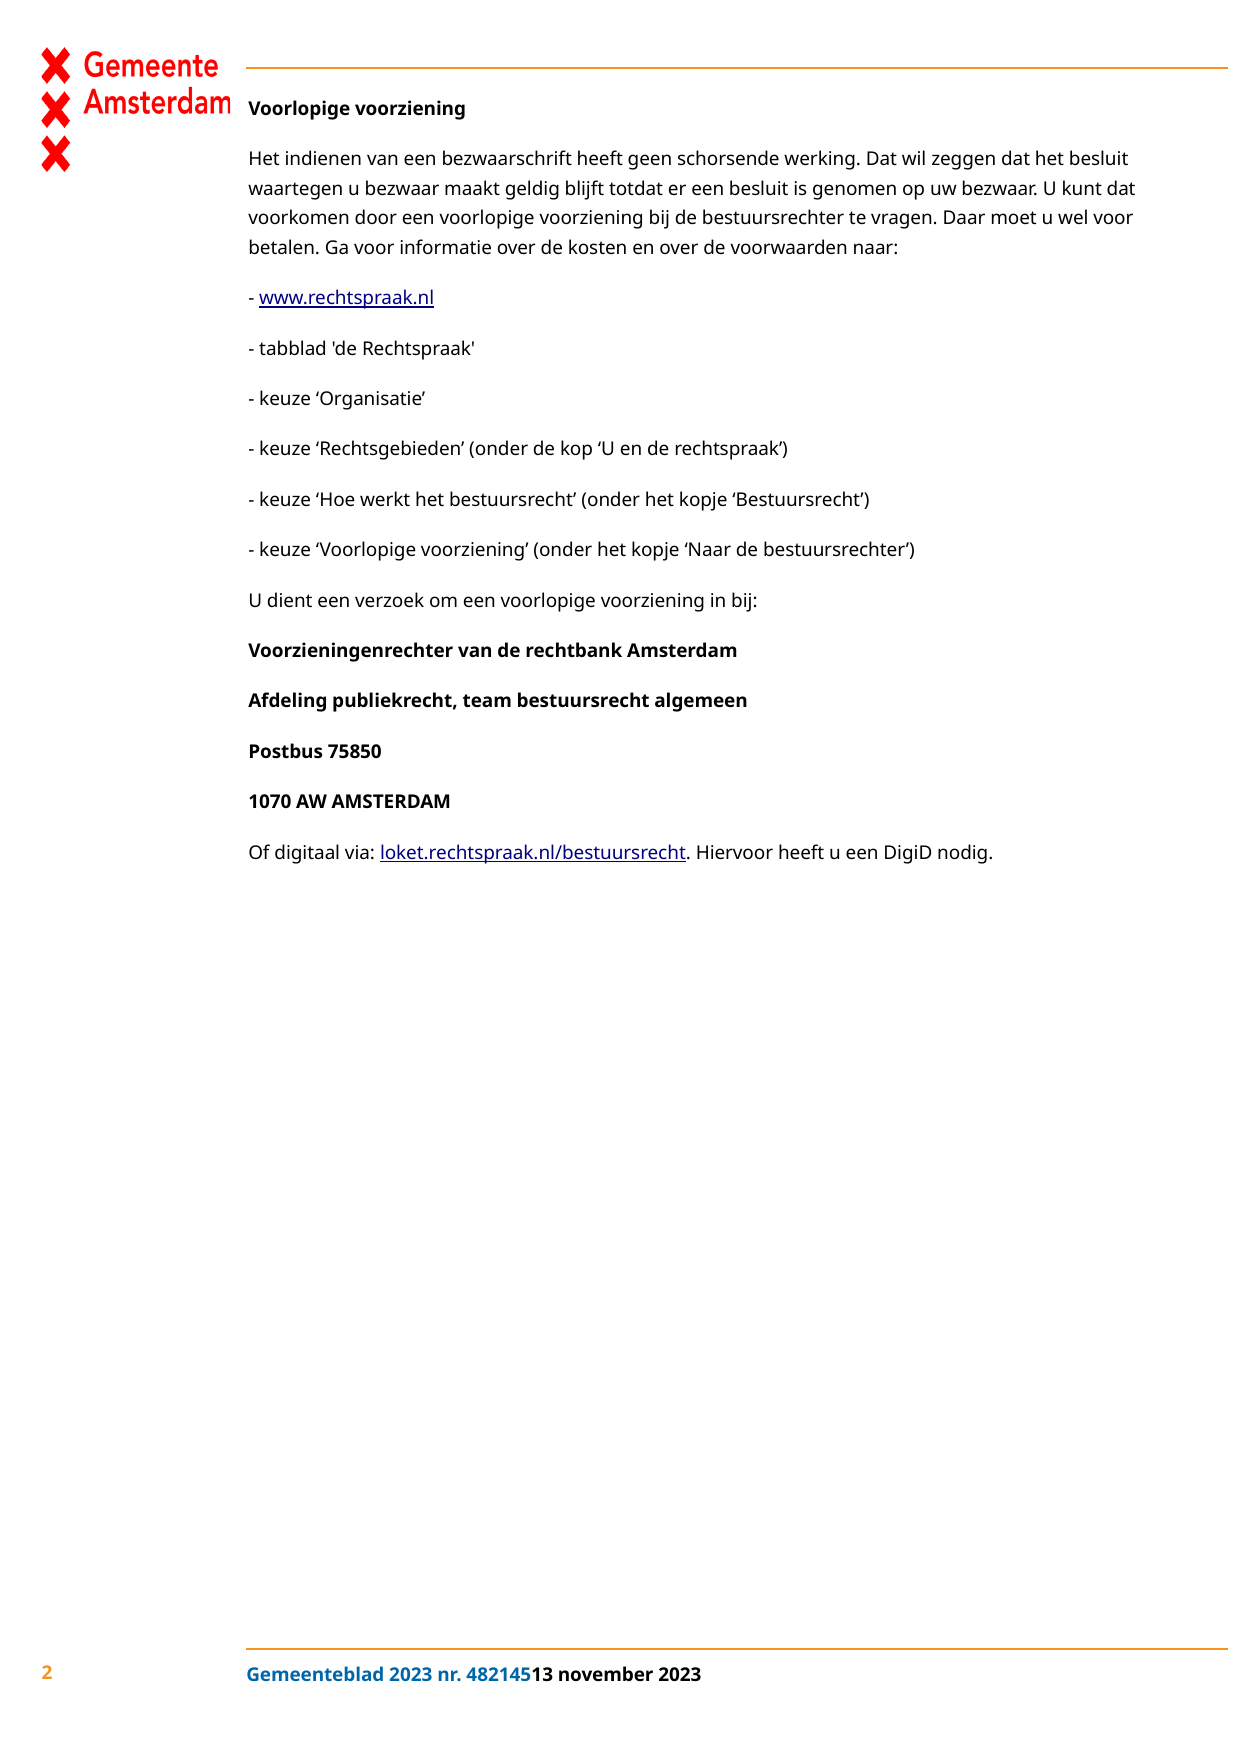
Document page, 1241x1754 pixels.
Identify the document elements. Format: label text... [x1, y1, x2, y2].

text Het indienen van een bezwaarschrift heeft geen schorsende werking. Dat wil zeggen dat het besluit waartegen u bezwaar maakt geldig blijft totdat er een besluit is genomen op uw bezwaar. U kunt dat voorkomen door een voorlopige voorziening bij de bestuursrechter te vragen. Daar moet u wel voor betalen. Ga voor informatie over de kosten en over de voorwaarden naar: [248, 145, 1152, 260]
text Voorlopige voorziening [248, 95, 1152, 121]
text 1070 AW AMSTERDAM [248, 788, 1152, 814]
text - keuze ‘Rechtsgebieden’ (onder de kop ‘U en de rechtspraak’) [248, 436, 1152, 461]
text - www.rechtspraak.nl [248, 284, 1152, 310]
text - keuze ‘Organisatie’ [248, 385, 1152, 411]
picture [41, 47, 231, 172]
text Voorzieningenrechter van de rechtbank Amsterdam [248, 637, 1152, 663]
text U dient een verzoek om een voorlopige voorziening in bij: [248, 587, 1152, 613]
text Afdeling publiekrecht, team bestuursrecht algemeen [248, 688, 1152, 713]
text - tabblad 'de Rechtspraak' [248, 335, 1152, 361]
text - keuze ‘Hoe werkt het bestuursrecht’ (onder het kopje ‘Bestuursrecht’) [248, 486, 1152, 512]
text - keuze ‘Voorlopige voorziening’ (onder het kopje ‘Naar de bestuursrechter’) [248, 536, 1152, 562]
text Of digitaal via: loket.rechtspraak.nl/bestuursrecht. Hiervoor heeft u een DigiD nodig. [248, 839, 1152, 865]
text Postbus 75850 [248, 738, 1152, 764]
